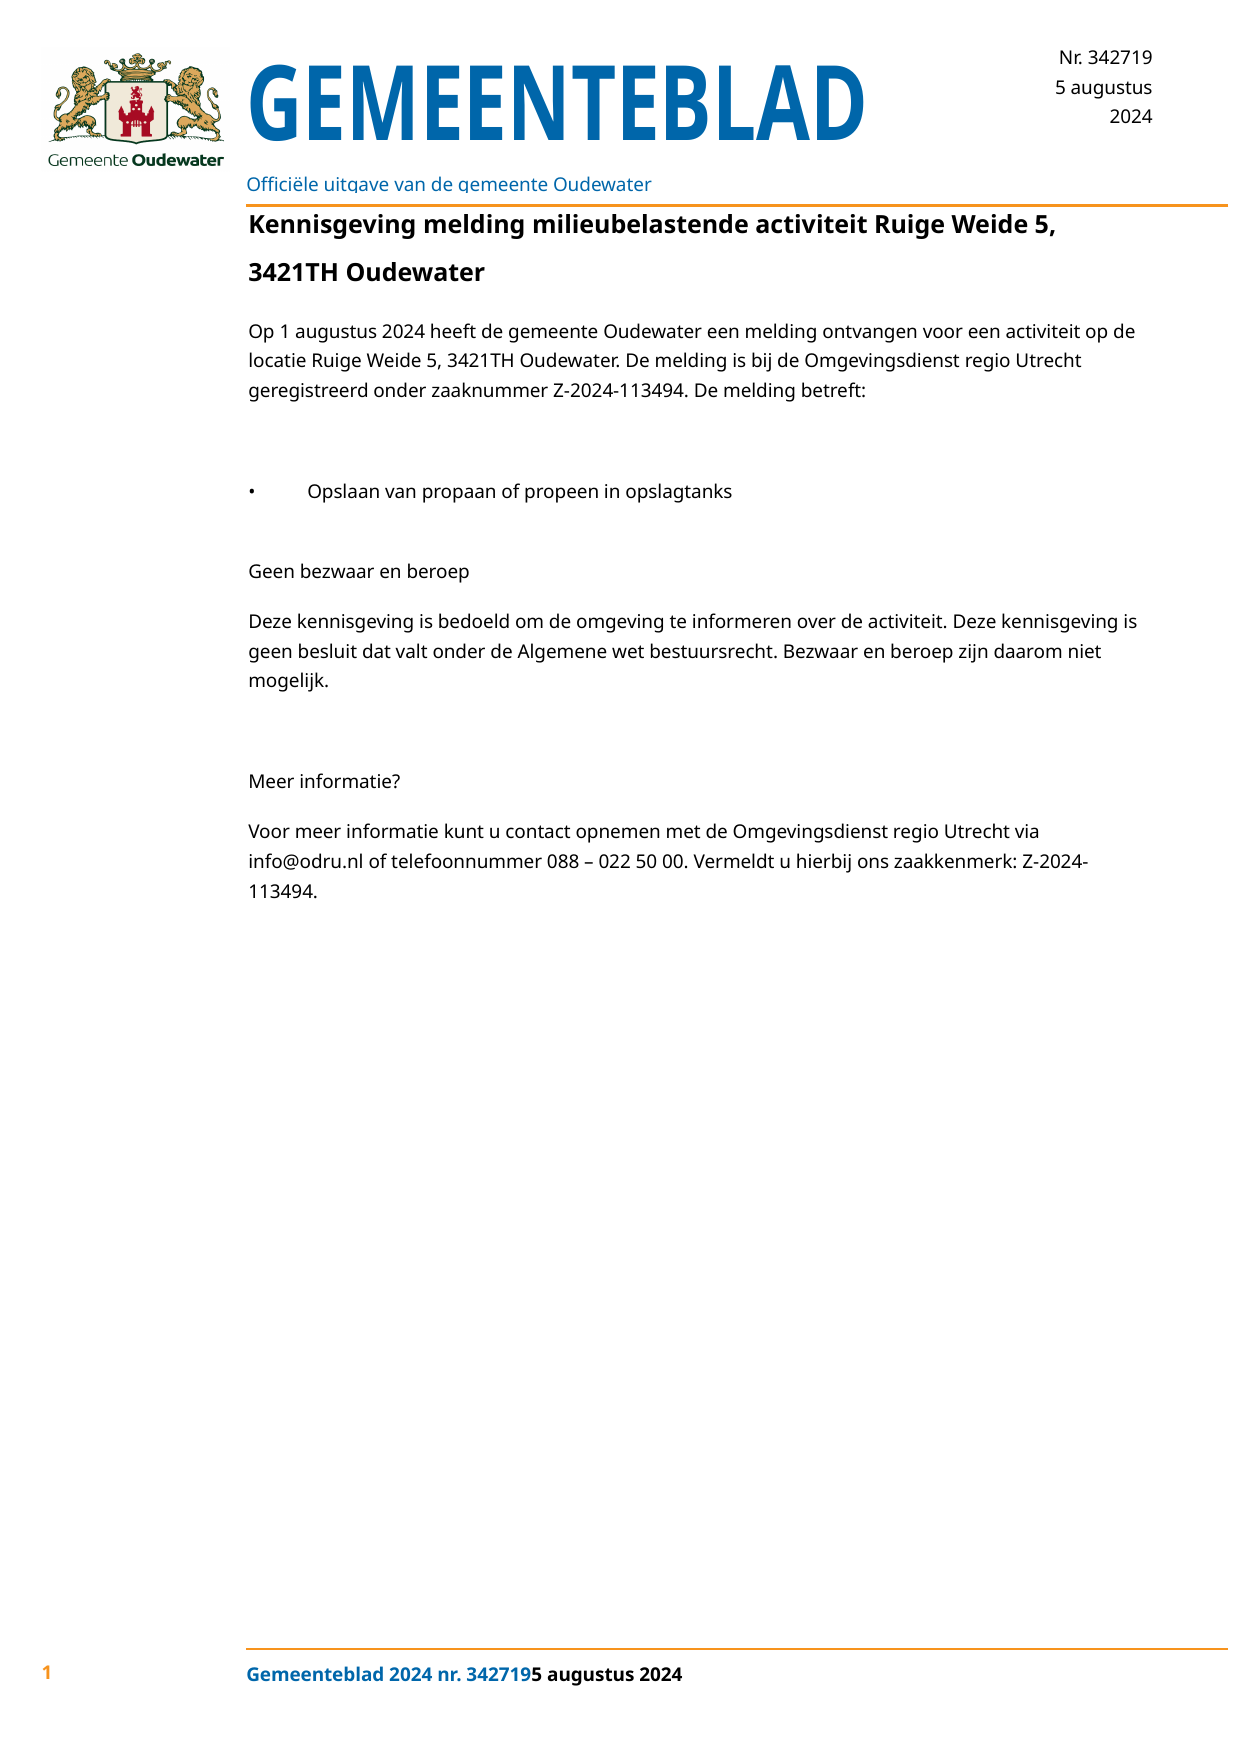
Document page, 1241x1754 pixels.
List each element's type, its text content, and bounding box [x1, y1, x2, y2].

text Kennisgeving melding milieubelastende activiteit Ruige Weide 5, 3421TH Oudewater [248, 207, 1152, 288]
list Opslaan van propaan of propeen in opslagtanks [248, 478, 1152, 504]
text Op 1 augustus 2024 heeft de gemeente Oudewater een melding ontvangen voor een activiteit op de locatie Ruige Weide 5, 3421TH Oudewater. De melding is bij de Omgevingsdienst regio Utrecht geregistreerd onder zaaknummer Z-2024-113494. De melding betreft: [248, 318, 1152, 403]
text Deze kennisgeving is bedoeld om de omgeving te informeren over de activiteit. Deze kennisgeving is geen besluit dat valt onder de Algemene wet bestuursrecht. Bezwaar en beroep zijn daarom niet mogelijk. [248, 608, 1152, 693]
text Geen bezwaar en beroep [248, 558, 1152, 584]
picture [41, 47, 231, 172]
text Meer informatie? [248, 768, 1152, 794]
text Voor meer informatie kunt u contact opnemen met de Omgevingsdienst regio Utrecht via info@odru.nl of telefoonnummer 088 – 022 50 00. Vermeldt u hierbij ons zaakkenmerk: Z-2024-113494. [248, 819, 1152, 904]
